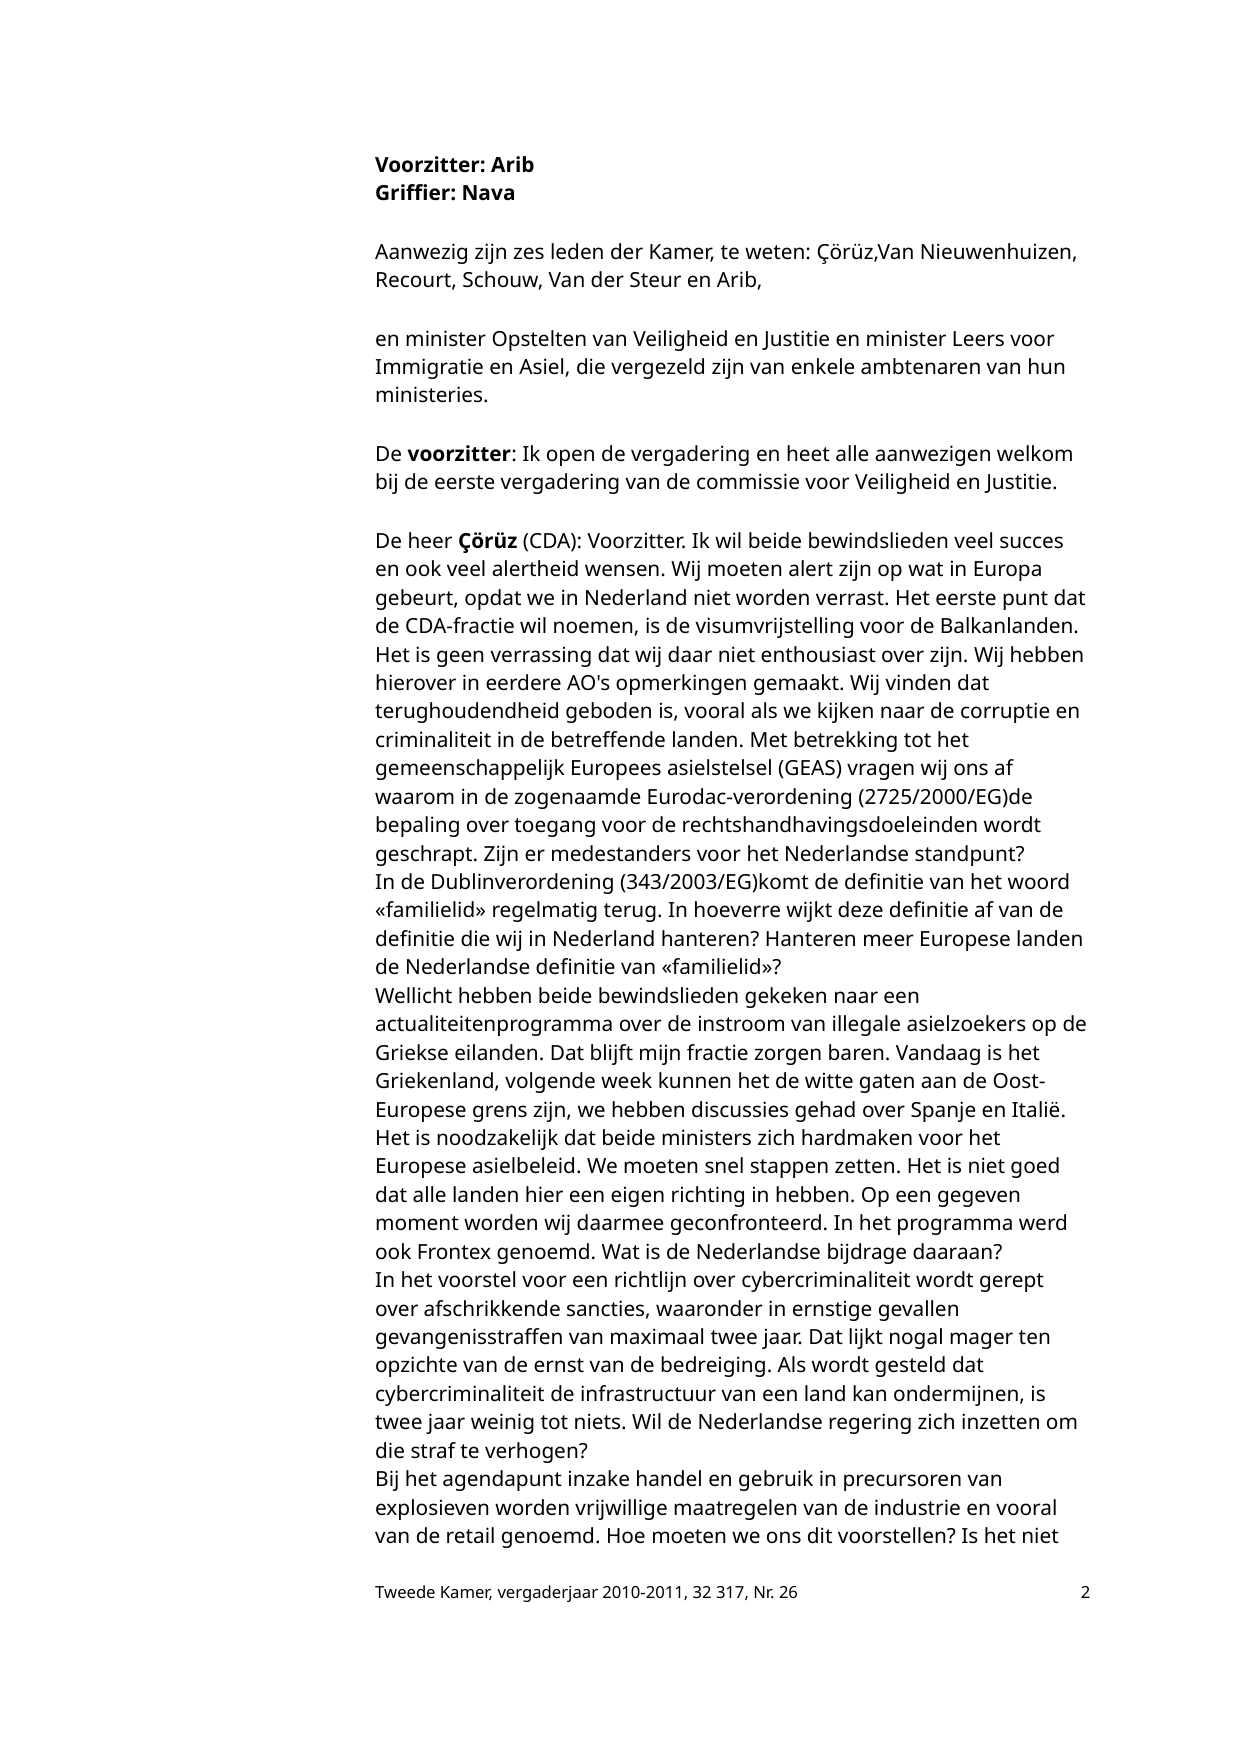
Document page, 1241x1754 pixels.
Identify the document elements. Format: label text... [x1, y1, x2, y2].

text Bij het agendapunt inzake handel en gebruik in precursoren van explosieven worden vrijwillige maatregelen van de industrie en vooral van de retail genoemd. Hoe moeten we ons dit voorstellen? Is het niet [375, 1464, 1090, 1550]
text In het voorstel voor een richtlijn over cybercriminaliteit wordt gerept over afschrikkende sancties, waaronder in ernstige gevallen gevangenisstraffen van maximaal twee jaar. Dat lijkt nogal mager ten opzichte van de ernst van de bedreiging. Als wordt gesteld dat cybercriminaliteit de infrastructuur van een land kan ondermijnen, is twee jaar weinig tot niets. Wil de Nederlandse regering zich inzetten om die straf te verhogen? [375, 1265, 1090, 1464]
text Griffier: Nava [375, 178, 1090, 207]
text In de Dublinverordening (343/2003/EG)komt de definitie van het woord «familielid» regelmatig terug. In hoeverre wijkt deze definitie af van de definitie die wij in Nederland hanteren? Hanteren meer Europese landen de Nederlandse definitie van «familielid»? [375, 867, 1090, 981]
text De heer Çörüz (CDA): Voorzitter. Ik wil beide bewindslieden veel succes en ook veel alertheid wensen. Wij moeten alert zijn op wat in Europa gebeurt, opdat we in Nederland niet worden verrast. Het eerste punt dat de CDA-fractie wil noemen, is de visumvrijstelling voor de Balkanlanden. Het is geen verrassing dat wij daar niet enthousiast over zijn. Wij hebben hierover in eerdere AO's opmerkingen gemaakt. Wij vinden dat terughoudendheid geboden is, vooral als we kijken naar de corruptie en criminaliteit in de betreffende landen. Met betrekking tot het gemeenschappelijk Europees asielstelsel (GEAS) vragen wij ons af waarom in de zogenaamde Eurodac-verordening (2725/2000/EG)de bepaling over toegang voor de rechtshandhavingsdoeleinden wordt geschrapt. Zijn er medestanders voor het Nederlandse standpunt? [375, 526, 1090, 867]
text Aanwezig zijn zes leden der Kamer, te weten: Çörüz,Van Nieuwenhuizen, Recourt, Schouw, Van der Steur en Arib, [375, 237, 1090, 294]
text De voorzitter: Ik open de vergadering en heet alle aanwezigen welkom bij de eerste vergadering van de commissie voor Veiligheid en Justitie. [375, 439, 1090, 496]
text Voorzitter: Arib [375, 150, 1090, 178]
text Wellicht hebben beide bewindslieden gekeken naar een actualiteitenprogramma over de instroom van illegale asielzoekers op de Griekse eilanden. Dat blijft mijn fractie zorgen baren. Vandaag is het Griekenland, volgende week kunnen het de witte gaten aan de Oost-Europese grens zijn, we hebben discussies gehad over Spanje en Italië. Het is noodzakelijk dat beide ministers zich hardmaken voor het Europese asielbeleid. We moeten snel stappen zetten. Het is niet goed dat alle landen hier een eigen richting in hebben. Op een gegeven moment worden wij daarmee geconfronteerd. In het programma werd ook Frontex genoemd. Wat is de Nederlandse bijdrage daaraan? [375, 981, 1090, 1265]
text en minister Opstelten van Veiligheid en Justitie en minister Leers voor Immigratie en Asiel, die vergezeld zijn van enkele ambtenaren van hun ministeries. [375, 324, 1090, 409]
